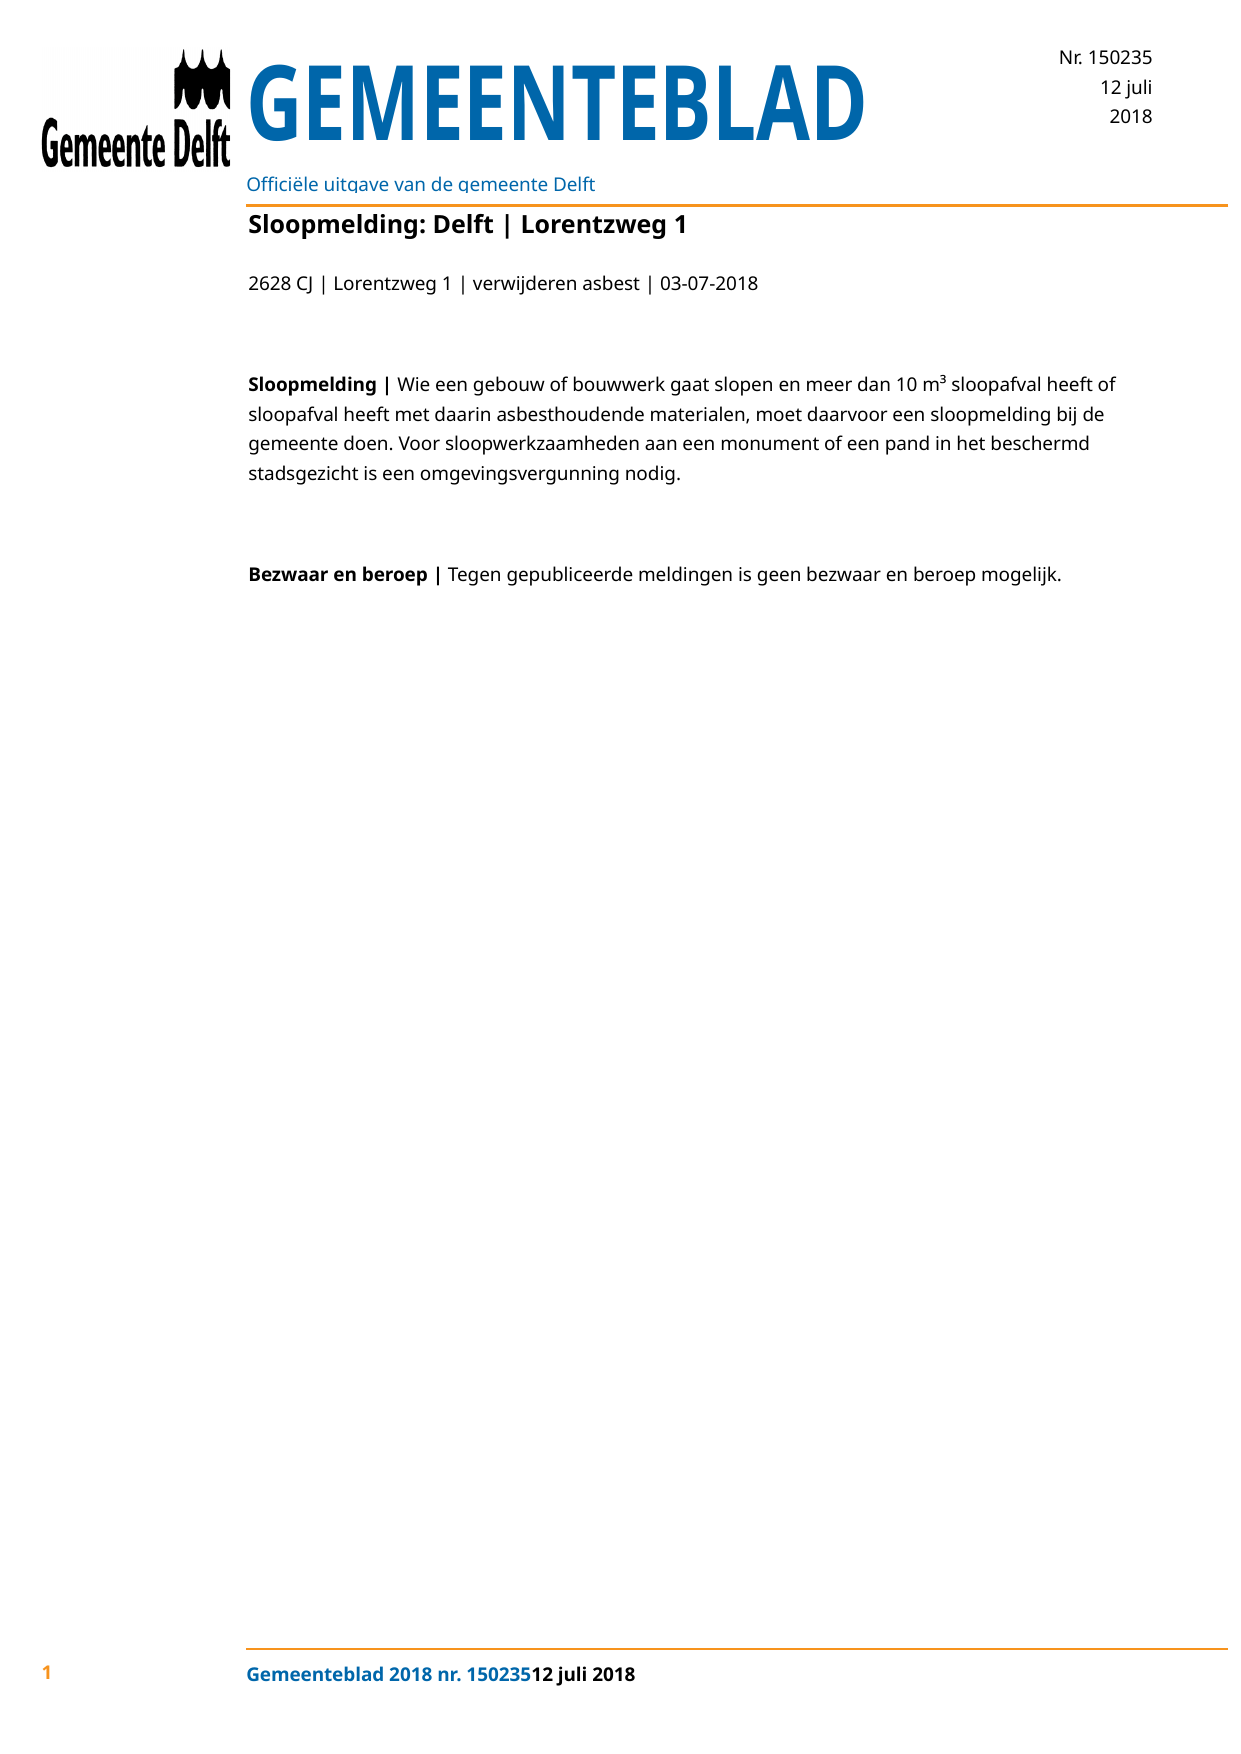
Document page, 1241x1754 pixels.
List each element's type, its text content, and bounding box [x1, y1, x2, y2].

picture [41, 47, 231, 172]
text Sloopmelding | Wie een gebouw of bouwwerk gaat slopen en meer dan 10 m³ sloopafval heeft of sloopafval heeft met daarin asbesthoudende materialen, moet daarvoor een sloopmelding bij de gemeente doen. Voor sloopwerkzaamheden aan een monument of een pand in het beschermd stadsgezicht is een omgevingsvergunning nodig. [248, 371, 1152, 486]
text Sloopmelding: Delft | Lorentzweg 1 [248, 207, 1152, 241]
text Bezwaar en beroep | Tegen gepubliceerde meldingen is geen bezwaar en beroep mogelijk. [248, 561, 1152, 586]
text 2628 CJ | Lorentzweg 1 | verwijderen asbest | 03-07-2018 [248, 270, 1152, 296]
